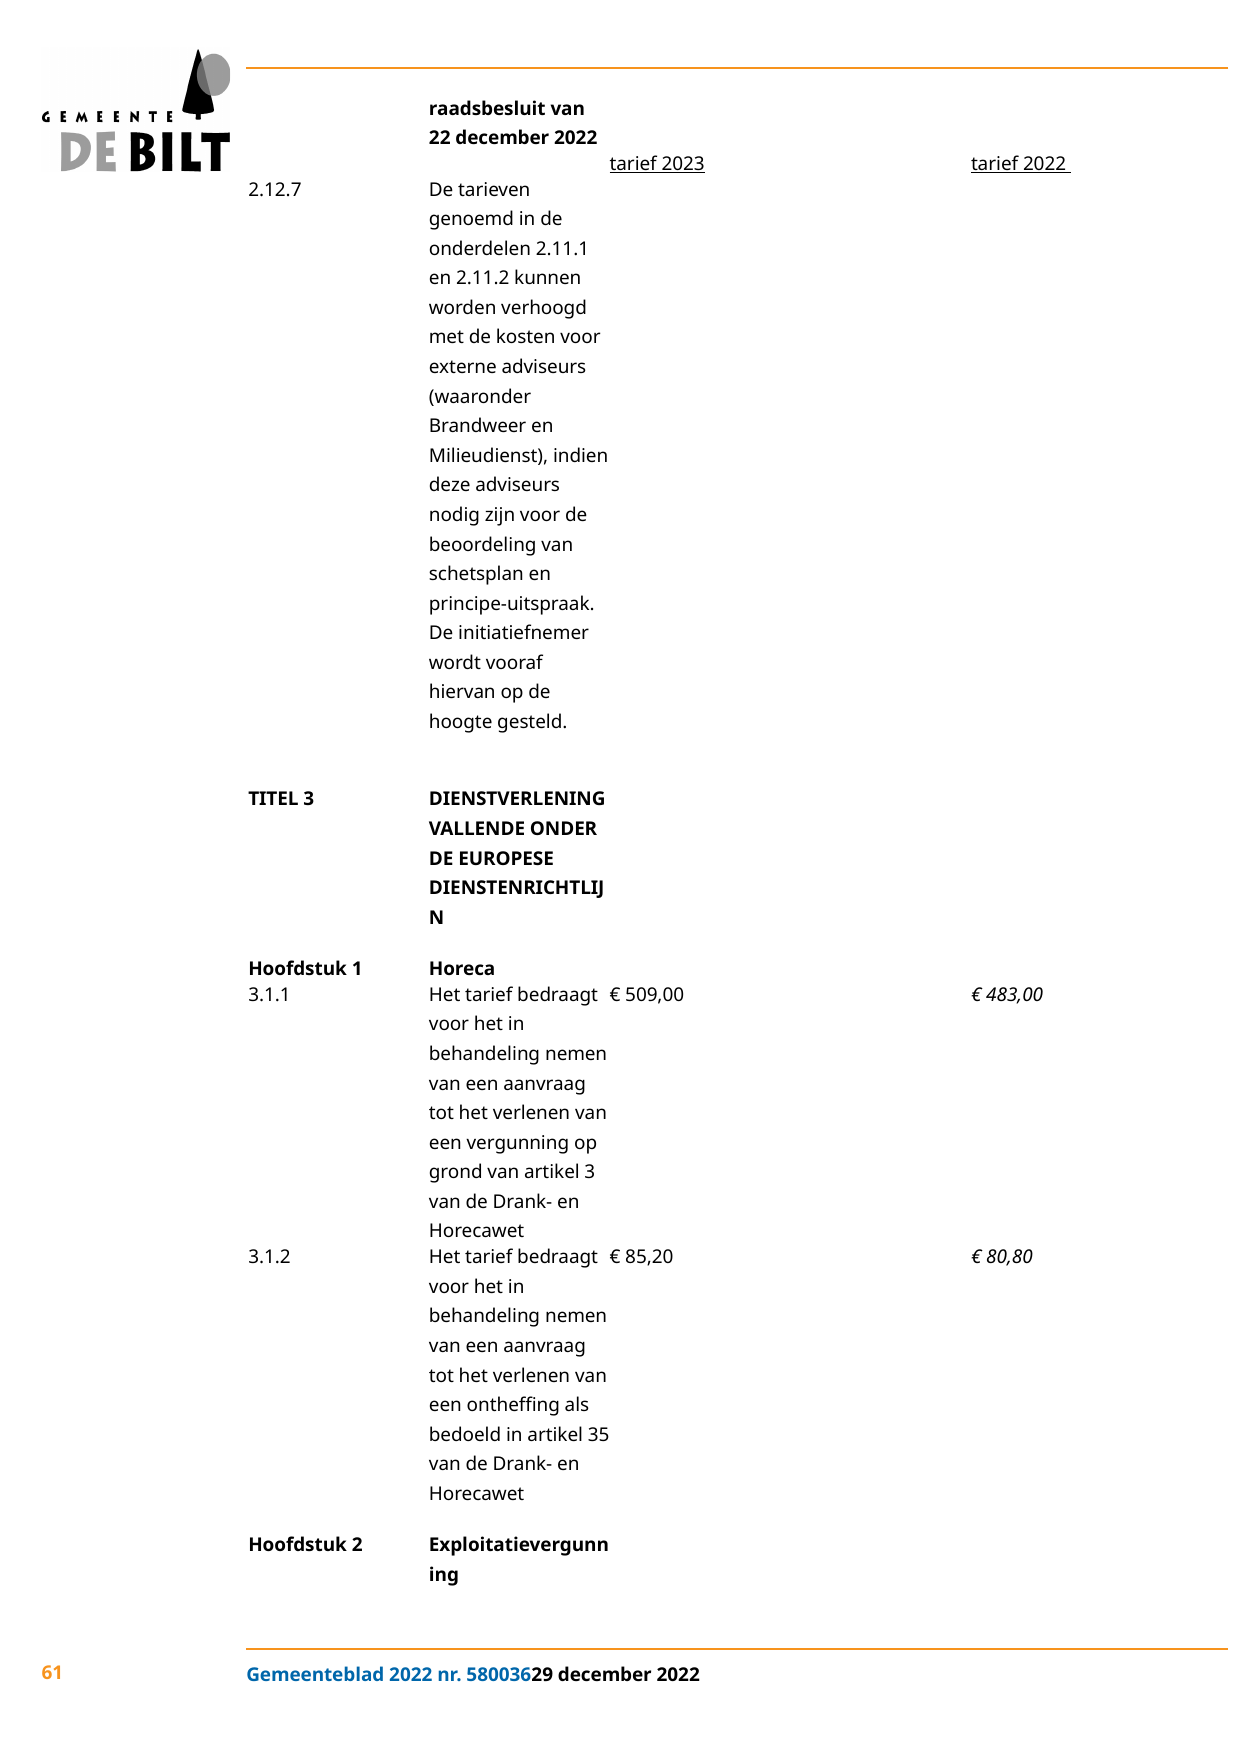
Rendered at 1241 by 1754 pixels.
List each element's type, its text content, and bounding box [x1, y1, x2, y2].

table_cell Het tarief bedraagt voor het in behandeling nemen van een aanvraag tot het verlenen van een vergunning op grond van artikel 3 van de Drank- en Horecawet [429, 981, 609, 1243]
table_cell [971, 760, 1152, 786]
table_header [248, 95, 429, 150]
table_cell [429, 150, 609, 176]
table_cell [609, 176, 971, 734]
table_cell [971, 786, 1152, 929]
table_cell € 509,00 [609, 981, 971, 1243]
table_cell [971, 930, 1152, 955]
table_cell [248, 734, 429, 760]
table_cell Horeca [429, 955, 609, 981]
table_cell 3.1.1 [248, 981, 429, 1243]
table_cell Hoofdstuk 1 [248, 955, 429, 981]
table_cell [248, 930, 429, 955]
table_cell Hoofdstuk 2 [248, 1532, 429, 1587]
table_cell [971, 734, 1152, 760]
table_cell [609, 955, 971, 981]
table_cell € 80,80 [971, 1244, 1152, 1506]
table_cell [429, 760, 609, 786]
table_cell [429, 930, 609, 955]
table_cell € 85,20 [609, 1244, 971, 1506]
picture [41, 47, 231, 172]
table_cell [971, 1532, 1152, 1587]
table_cell TITEL 3 [248, 786, 429, 929]
table_cell [609, 786, 971, 929]
table_cell Het tarief bedraagt voor het in behandeling nemen van een aanvraag tot het verlenen van een ontheffing als bedoeld in artikel 35 van de Drank- en Horecawet [429, 1244, 609, 1506]
table_header [609, 95, 1152, 150]
table_cell 2.12.7 [248, 176, 429, 734]
table_cell DIENSTVERLENING VALLENDE ONDER DE EUROPESE DIENSTENRICHTLIJN [429, 786, 609, 929]
table_cell [971, 955, 1152, 981]
table_cell [248, 1506, 429, 1532]
table_cell [971, 176, 1152, 734]
table_cell [971, 1506, 1152, 1532]
table_cell tarief 2023 [609, 150, 971, 176]
table_cell [248, 760, 429, 786]
table_cell [429, 734, 609, 760]
table_cell Exploitatievergunning [429, 1532, 609, 1587]
table_cell De tarieven genoemd in de onderdelen 2.11.1 en 2.11.2 kunnen worden verhoogd met de kosten voor externe adviseurs (waaronder Brandweer en Milieudienst), indien deze adviseurs nodig zijn voor de beoordeling van schetsplan en principe-uitspraak. De initiatiefnemer wordt vooraf hiervan op de hoogte gesteld. [429, 176, 609, 734]
table_cell tarief 2022 [971, 150, 1152, 176]
table_cell [609, 734, 971, 760]
table_cell [609, 760, 971, 786]
table_cell [429, 1506, 609, 1532]
table_cell [609, 1532, 971, 1587]
table_header raadsbesluit van 22 december 2022 [429, 95, 609, 150]
table_cell [609, 930, 971, 955]
table_cell € 483,00 [971, 981, 1152, 1243]
table_cell 3.1.2 [248, 1244, 429, 1506]
table_cell [609, 1506, 971, 1532]
table_cell [248, 150, 429, 176]
